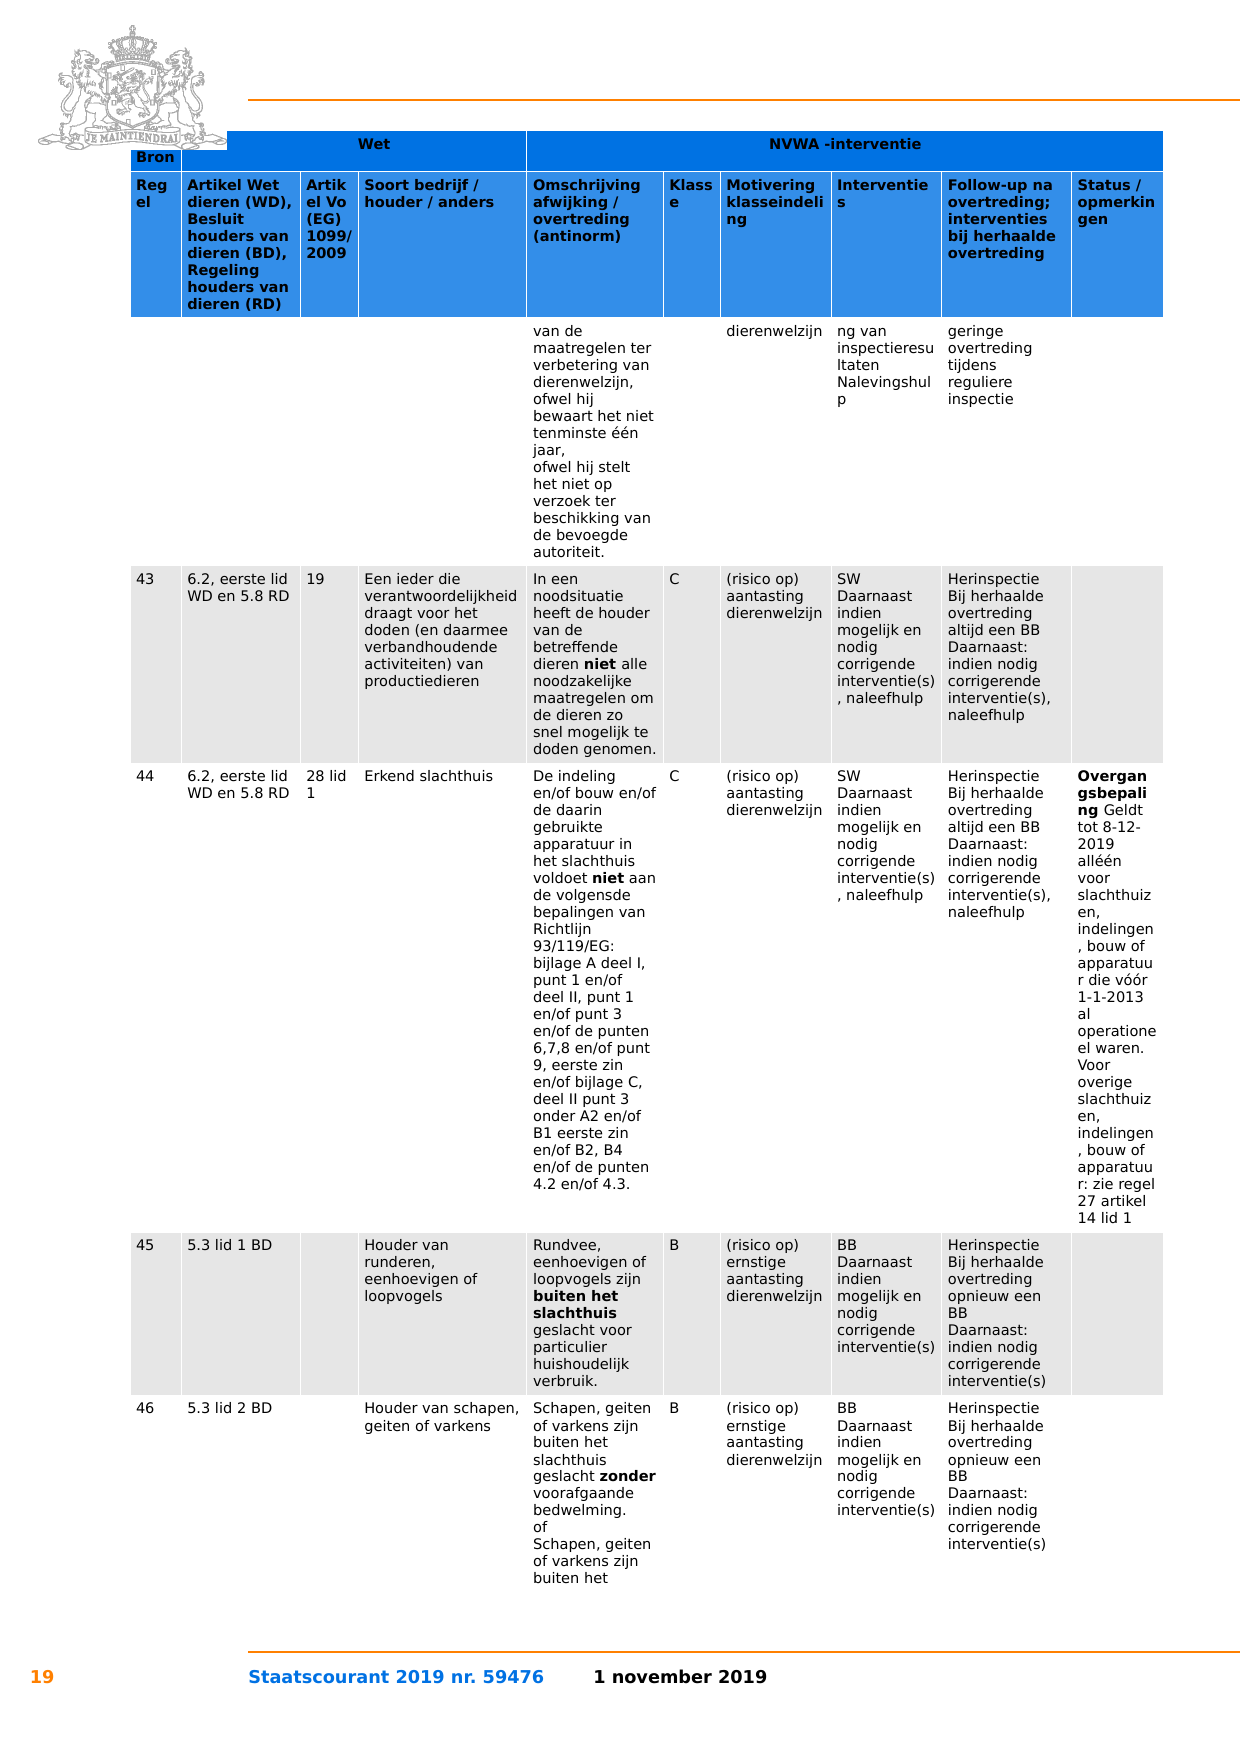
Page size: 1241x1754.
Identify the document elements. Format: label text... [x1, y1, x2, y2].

table_cell [664, 318, 720, 565]
table_cell [301, 318, 358, 565]
table_cell Erkend slachthuis [359, 764, 526, 1231]
table_cell Soort bedrijf / houder / anders [359, 172, 526, 317]
table_cell Herinspectie Bij herhaalde overtreding opnieuw een BB Daarnaast: indien nodig corrigerende interventie(s) [942, 1233, 1071, 1395]
table_cell Houder van runderen, eenhoevigen of loopvogels [359, 1233, 526, 1395]
table_cell dierenwelzijn [721, 318, 831, 565]
table_cell (risico op) ernstige aantasting dierenwelzijn [721, 1233, 831, 1395]
table_cell In een noodsituatie heeft de houder van de betreffende dieren niet alle noodzakelijke maatregelen om de dieren zo snel mogelijk te doden genomen. [527, 566, 663, 763]
table_cell Follow-up na overtreding; interventies bij herhaalde overtreding [942, 172, 1071, 317]
table_cell Klasse [664, 172, 720, 317]
picture [38, 25, 227, 150]
table_cell [359, 318, 526, 565]
table_cell (risico op) aantasting dierenwelzijn [721, 764, 831, 1231]
table_cell C [664, 764, 720, 1231]
table_cell Artikel Wet dieren (WD), Besluit houders van dieren (BD), Regeling houders van dieren (RD) [182, 172, 300, 317]
table_cell Regel [131, 172, 181, 317]
table_cell C [664, 566, 720, 763]
table_cell Omschrijving afwijking / overtreding (antinorm) [527, 172, 663, 317]
table_cell SW Daarnaast indien mogelijk en nodig corrigende interventie(s), naleefhulp [832, 764, 941, 1231]
table_cell 6.2, eerste lid WD en 5.8 RD [182, 764, 300, 1231]
table_cell [1072, 1396, 1163, 1592]
table_cell Herinspectie Bij herhaalde overtreding opnieuw een BB Daarnaast: indien nodig corrigerende interventie(s) [942, 1396, 1071, 1592]
table_cell Houder van schapen, geiten of varkens [359, 1396, 526, 1592]
table_cell [1072, 566, 1163, 763]
table_cell 19 [301, 566, 358, 763]
table_header Wet [182, 131, 526, 171]
table_cell van de maatregelen ter verbetering van dierenwelzijn, ofwel hij bewaart het niet tenminste één jaar, ofwel hij stelt het niet op verzoek ter beschikking van de bevoegde autoriteit. [527, 318, 663, 565]
table_cell Interventies [832, 172, 941, 317]
table_cell 5.3 lid 2 BD [182, 1396, 300, 1592]
table_cell SW Daarnaast indien mogelijk en nodig corrigende interventie(s), naleefhulp [832, 566, 941, 763]
table_cell 45 [131, 1233, 181, 1395]
table_cell 6.2, eerste lid WD en 5.8 RD [182, 566, 300, 763]
table_cell B [664, 1233, 720, 1395]
table_cell Motivering klasseindeling [721, 172, 831, 317]
table_cell BB Daarnaast indien mogelijk en nodig corrigende interventie(s) [832, 1396, 941, 1592]
table_cell Een ieder die verantwoordelijkheid draagt voor het doden (en daarmee verbandhoudende activiteiten) van productiedieren [359, 566, 526, 763]
table_cell 46 [131, 1396, 181, 1592]
table_cell Artikel Vo (EG) 1099/ 2009 [301, 172, 358, 317]
table_cell (risico op) aantasting dierenwelzijn [721, 566, 831, 763]
table_cell [301, 1233, 358, 1395]
table_cell Rundvee, eenhoevigen of loopvogels zijn buiten het slachthuis geslacht voor particulier huishoudelijk verbruik. [527, 1233, 663, 1395]
table_cell 43 [131, 566, 181, 763]
table_cell 28 lid 1 [301, 764, 358, 1231]
table_cell De indeling en/of bouw en/of de daarin gebruikte apparatuur in het slachthuis voldoet niet aan de volgensde bepalingen van Richtlijn 93/119/EG: bijlage A deel I, punt 1 en/of deel II, punt 1 en/of punt 3 en/of de punten 6,7,8 en/of punt 9, eerste zin en/of bijlage C, deel II punt 3 onder A2 en/of B1 eerste zin en/of B2, B4 en/of de punten 4.2 en/of 4.3. [527, 764, 663, 1231]
table_cell BB Daarnaast indien mogelijk en nodig corrigende interventie(s) [832, 1233, 941, 1395]
table_cell [1072, 1233, 1163, 1395]
table_cell [131, 318, 181, 565]
table_cell [182, 318, 300, 565]
table_cell Schapen, geiten of varkens zijn buiten het slachthuis geslacht zonder voorafgaande bedwelming. of Schapen, geiten of varkens zijn buiten het [527, 1396, 663, 1592]
table_cell [301, 1396, 358, 1592]
table_cell B [664, 1396, 720, 1592]
table_cell (risico op) ernstige aantasting dierenwelzijn [721, 1396, 831, 1592]
table_header Bron [131, 150, 181, 171]
table_cell Herinspectie Bij herhaalde overtreding altijd een BB Daarnaast: indien nodig corrigerende interventie(s), naleefhulp [942, 566, 1071, 763]
table_cell ng van inspectieresultaten Nalevingshulp [832, 318, 941, 565]
table_cell [1072, 318, 1163, 565]
table_cell Status / opmerkingen [1072, 172, 1163, 317]
table_header NVWA -interventie [527, 131, 1163, 171]
table_cell 5.3 lid 1 BD [182, 1233, 300, 1395]
table_cell Herinspectie Bij herhaalde overtreding altijd een BB Daarnaast: indien nodig corrigerende interventie(s), naleefhulp [942, 764, 1071, 1231]
table_cell 44 [131, 764, 181, 1231]
table_cell Overgangsbepaling Geldt tot 8-12-2019 alléén voor slachthuizen, indelingen, bouw of apparatuur die vóór 1-1-2013 al operationeel waren. Voor overige slachthuizen, indelingen, bouw of apparatuur: zie regel 27 artikel 14 lid 1 [1072, 764, 1163, 1231]
table_cell geringe overtreding tijdens reguliere inspectie [942, 318, 1071, 565]
